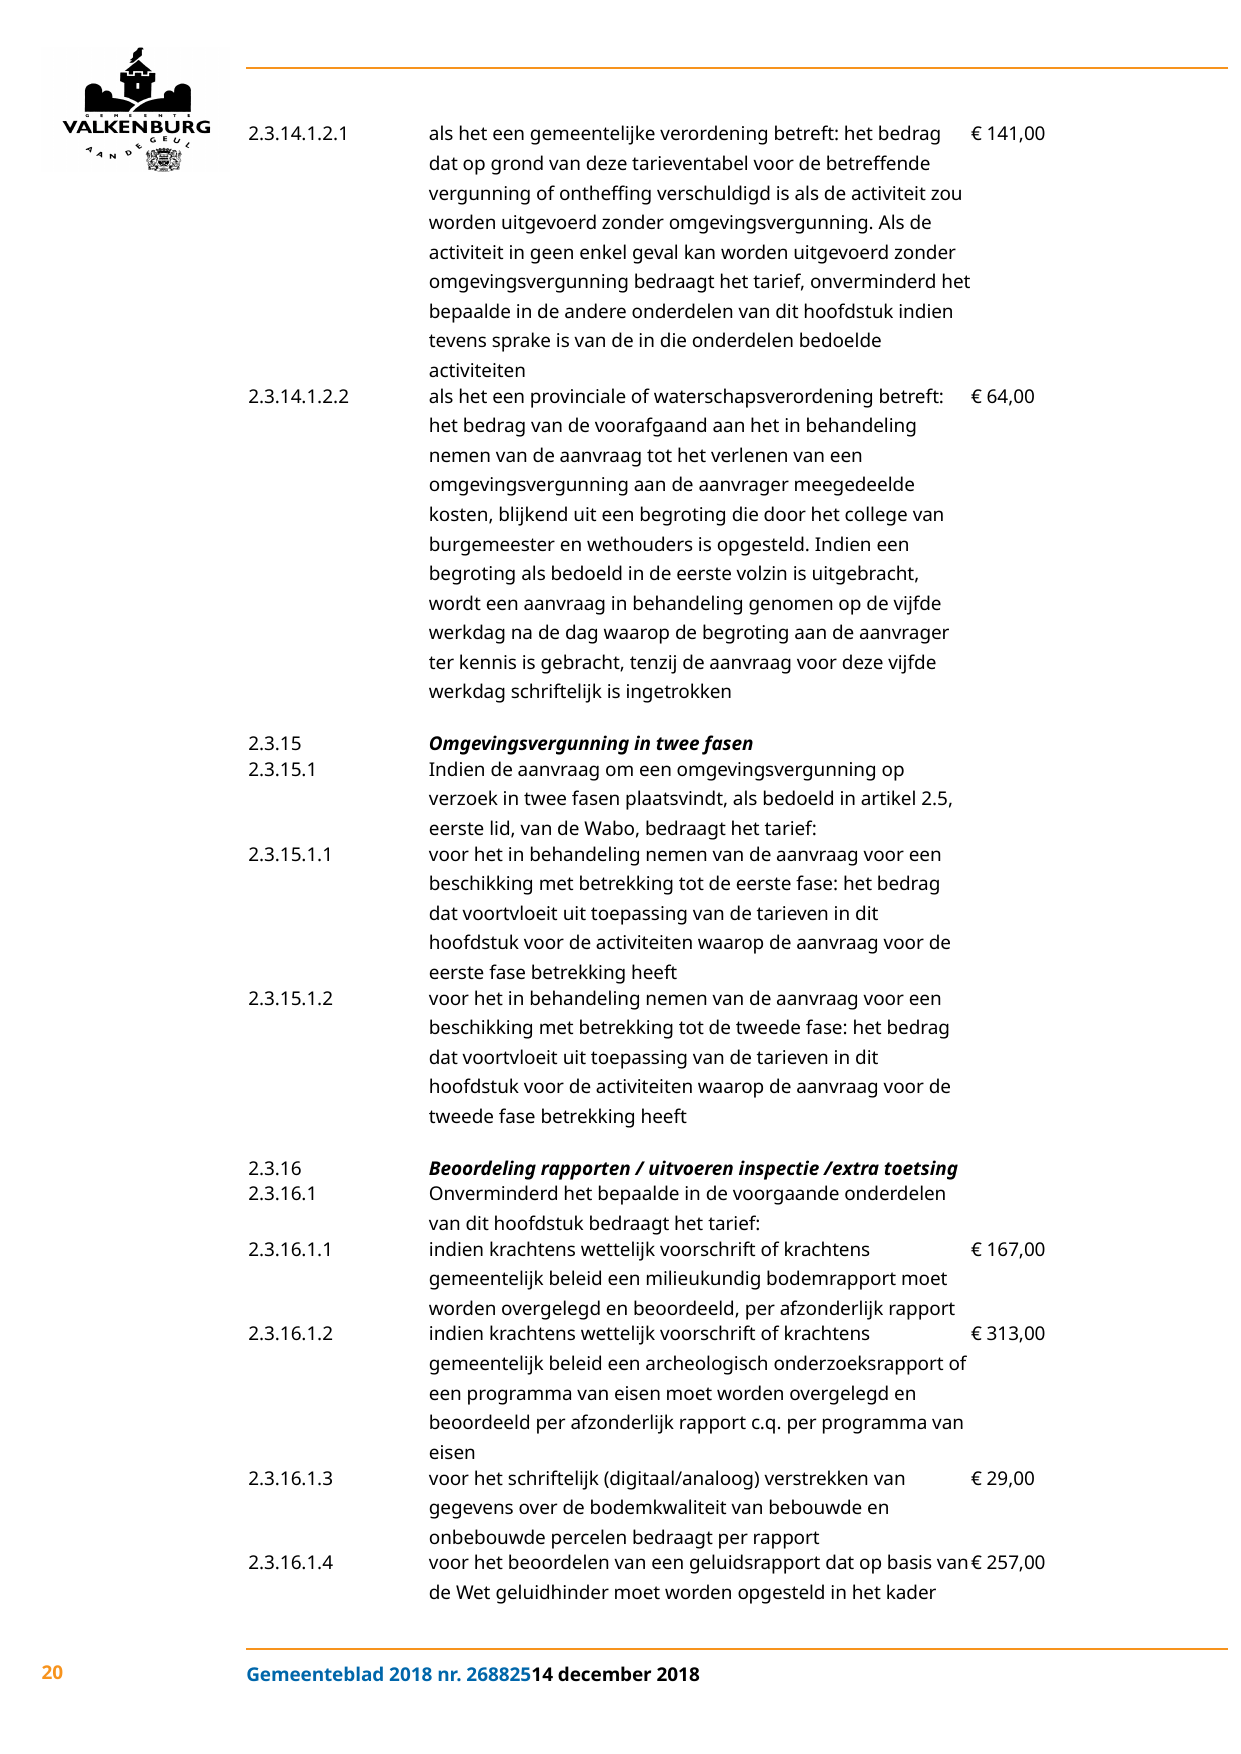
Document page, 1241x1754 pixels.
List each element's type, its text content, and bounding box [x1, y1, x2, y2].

table_cell € 167,00 [971, 1236, 1152, 1321]
table_cell [971, 985, 1152, 1129]
table_cell indien krachtens wettelijk voorschrift of krachtens gemeentelijk beleid een milieukundig bodemrapport moet worden overgelegd en beoordeeld, per afzonderlijk rapport [429, 1236, 971, 1321]
table_cell € 64,00 [971, 383, 1152, 704]
table_cell als het een provinciale of waterschapsverordening betreft: het bedrag van de voorafgaand aan het in behandeling nemen van de aanvraag tot het verlenen van een omgevingsvergunning aan de aanvrager meegedeelde kosten, blijkend uit een begroting die door het college van burgemeester en wethouders is opgesteld. Indien een begroting als bedoeld in de eerste volzin is uitgebracht, wordt een aanvraag in behandeling genomen op de vijfde werkdag na de dag waarop de begroting aan de aanvrager ter kennis is gebracht, tenzij de aanvraag voor deze vijfde werkdag schriftelijk is ingetrokken [429, 383, 971, 704]
table_cell [971, 1155, 1152, 1180]
table_cell 2.3.16.1.4 [248, 1550, 429, 1605]
table_cell 2.3.15.1.1 [248, 841, 429, 985]
table_cell Onverminderd het bepaalde in de voorgaande onderdelen van dit hoofdstuk bedraagt het tarief: [429, 1180, 971, 1236]
table_cell 2.3.14.1.2.1 [248, 121, 429, 383]
table_cell 2.3.14.1.2.2 [248, 383, 429, 704]
table_cell Omgevingsvergunning in twee fasen [429, 730, 971, 756]
table_cell indien krachtens wettelijk voorschrift of krachtens gemeentelijk beleid een archeologisch onderzoeksrapport of een programma van eisen moet worden overgelegd en beoordeeld per afzonderlijk rapport c.q. per programma van eisen [429, 1321, 971, 1465]
table_cell 2.3.16.1.2 [248, 1321, 429, 1465]
table_cell voor het schriftelijk (digitaal/analoog) verstrekken van gegevens over de bodemkwaliteit van bebouwde en onbebouwde percelen bedraagt per rapport [429, 1465, 971, 1549]
table_cell Beoordeling rapporten / uitvoeren inspectie /extra toetsing [429, 1155, 971, 1180]
table_cell [971, 1129, 1152, 1155]
table_cell 2.3.16.1.1 [248, 1236, 429, 1321]
table_cell 2.3.15.1.2 [248, 985, 429, 1129]
table_cell [971, 756, 1152, 841]
table_cell [248, 1129, 429, 1155]
table_cell € 141,00 [971, 121, 1152, 383]
table_cell € 257,00 [971, 1550, 1152, 1605]
table_cell 2.3.15.1 [248, 756, 429, 841]
table_cell [248, 95, 429, 121]
picture [41, 47, 231, 172]
table_cell voor het in behandeling nemen van de aanvraag voor een beschikking met betrekking tot de tweede fase: het bedrag dat voortvloeit uit toepassing van de tarieven in dit hoofdstuk voor de activiteiten waarop de aanvraag voor de tweede fase betrekking heeft [429, 985, 971, 1129]
table_cell Indien de aanvraag om een omgevingsvergunning op verzoek in twee fasen plaatsvindt, als bedoeld in artikel 2.5, eerste lid, van de Wabo, bedraagt het tarief: [429, 756, 971, 841]
table_cell [971, 730, 1152, 756]
table_cell voor het in behandeling nemen van de aanvraag voor een beschikking met betrekking tot de eerste fase: het bedrag dat voortvloeit uit toepassing van de tarieven in dit hoofdstuk voor de activiteiten waarop de aanvraag voor de eerste fase betrekking heeft [429, 841, 971, 985]
table_cell [971, 705, 1152, 730]
table_cell 2.3.16.1.3 [248, 1465, 429, 1549]
table_cell voor het beoordelen van een geluidsrapport dat op basis van de Wet geluidhinder moet worden opgesteld in het kader [429, 1550, 971, 1605]
table_cell € 313,00 [971, 1321, 1152, 1465]
table_cell [971, 841, 1152, 985]
table_cell 2.3.16 [248, 1155, 429, 1180]
table_cell [429, 705, 971, 730]
table_cell € 29,00 [971, 1465, 1152, 1549]
table_cell [971, 95, 1152, 121]
table_cell [429, 95, 971, 121]
table_cell 2.3.16.1 [248, 1180, 429, 1236]
table_cell [971, 1180, 1152, 1236]
table_cell 2.3.15 [248, 730, 429, 756]
table_cell als het een gemeentelijke verordening betreft: het bedrag dat op grond van deze tarieventabel voor de betreffende vergunning of ontheffing verschuldigd is als de activiteit zou worden uitgevoerd zonder omgevingsvergunning. Als de activiteit in geen enkel geval kan worden uitgevoerd zonder omgevingsvergunning bedraagt het tarief, onverminderd het bepaalde in de andere onderdelen van dit hoofdstuk indien tevens sprake is van de in die onderdelen bedoelde activiteiten [429, 121, 971, 383]
table_cell [429, 1129, 971, 1155]
table_cell [248, 705, 429, 730]
